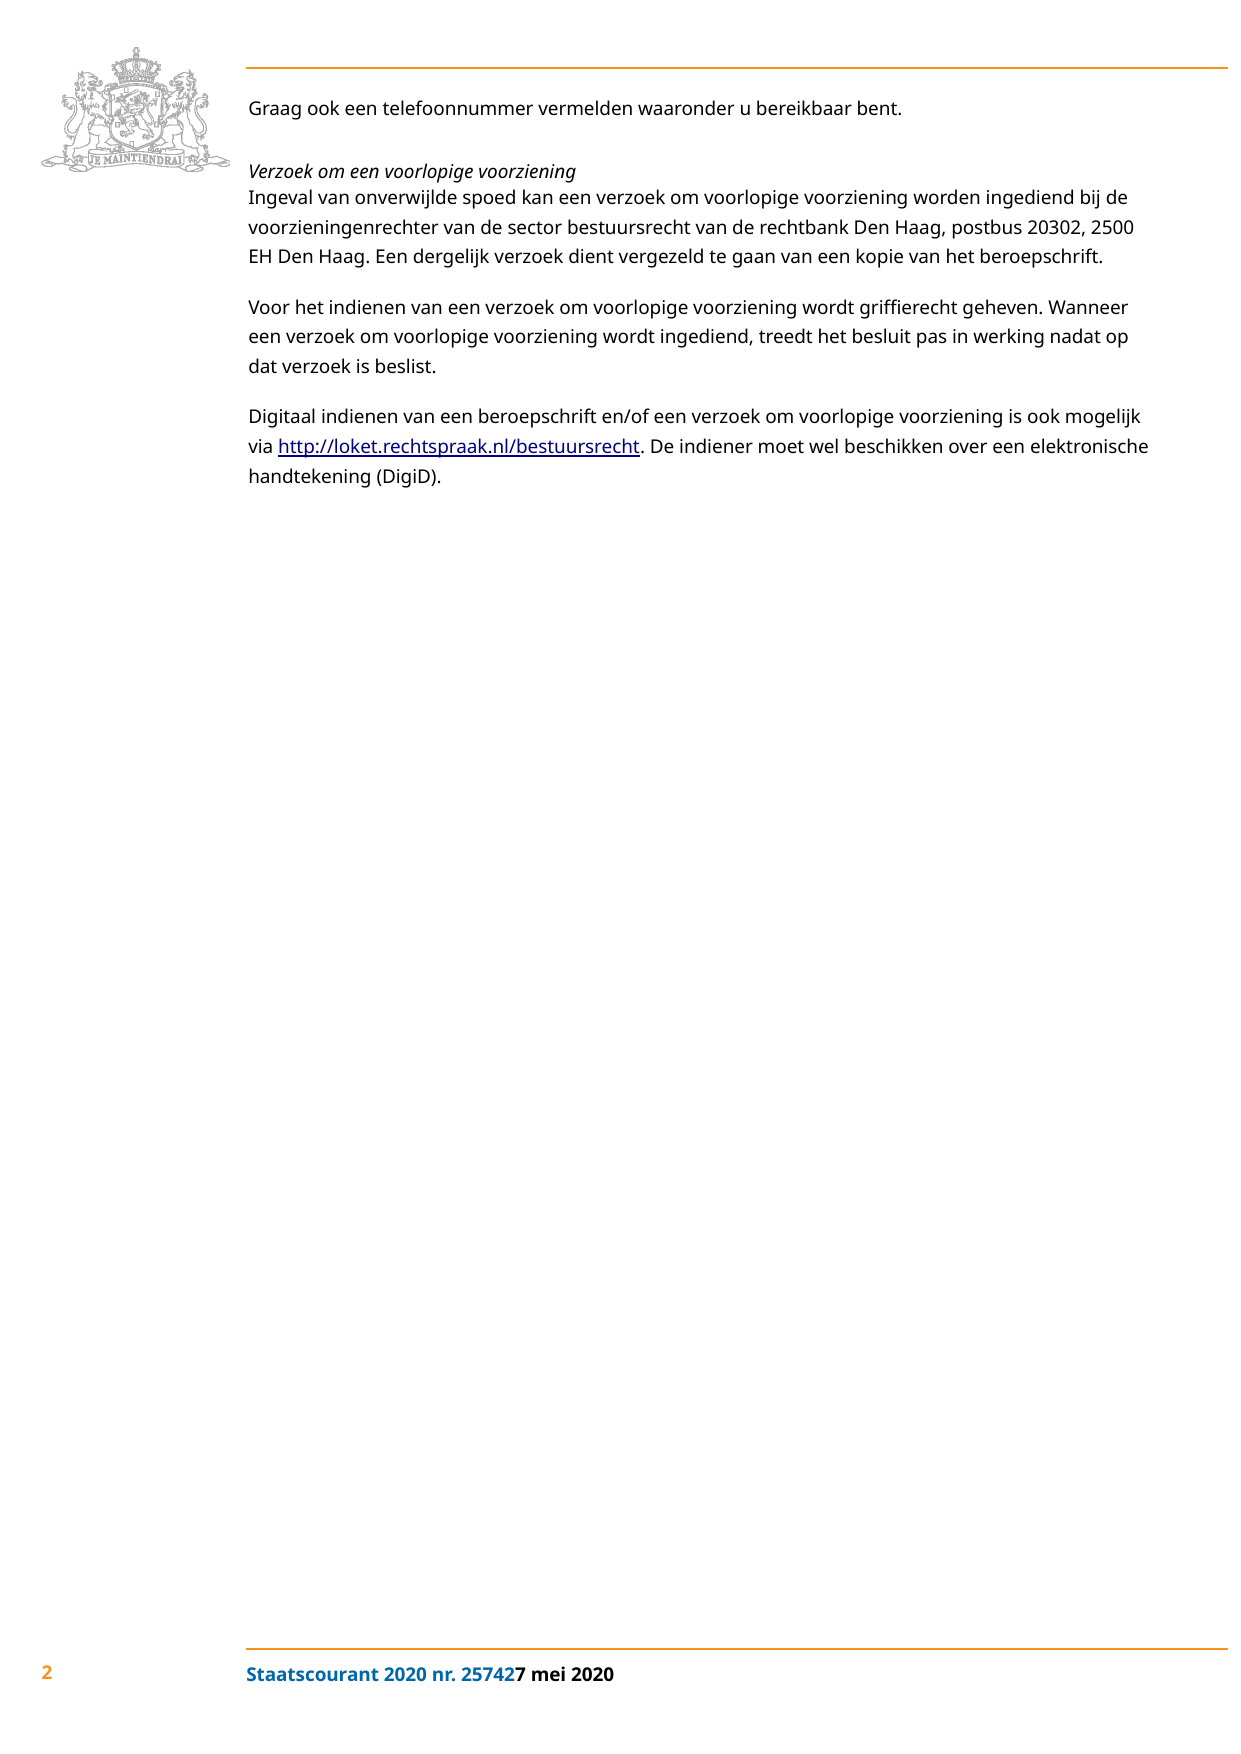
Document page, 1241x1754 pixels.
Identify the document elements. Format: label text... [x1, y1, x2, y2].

text Ingeval van onverwijlde spoed kan een verzoek om voorlopige voorziening worden ingediend bij de voorzieningenrechter van de sector bestuursrecht van de rechtbank Den Haag, postbus 20302, 2500 EH Den Haag. Een dergelijk verzoek dient vergezeld te gaan van een kopie van het beroepschrift. [248, 184, 1152, 269]
text Voor het indienen van een verzoek om voorlopige voorziening wordt griffierecht geheven. Wanneer een verzoek om voorlopige voorziening wordt ingediend, treedt het besluit pas in werking nadat op dat verzoek is beslist. [248, 294, 1152, 379]
text Verzoek om een voorlopige voorziening [248, 159, 1152, 184]
picture [41, 47, 231, 172]
text Digitaal indienen van een beroepschrift en/of een verzoek om voorlopige voorziening is ook mogelijk via http://loket.rechtspraak.nl/bestuursrecht. De indiener moet wel beschikken over een elektronische handtekening (DigiD). [248, 404, 1152, 488]
text Graag ook een telefoonnummer vermelden waaronder u bereikbaar bent. [248, 95, 1152, 121]
